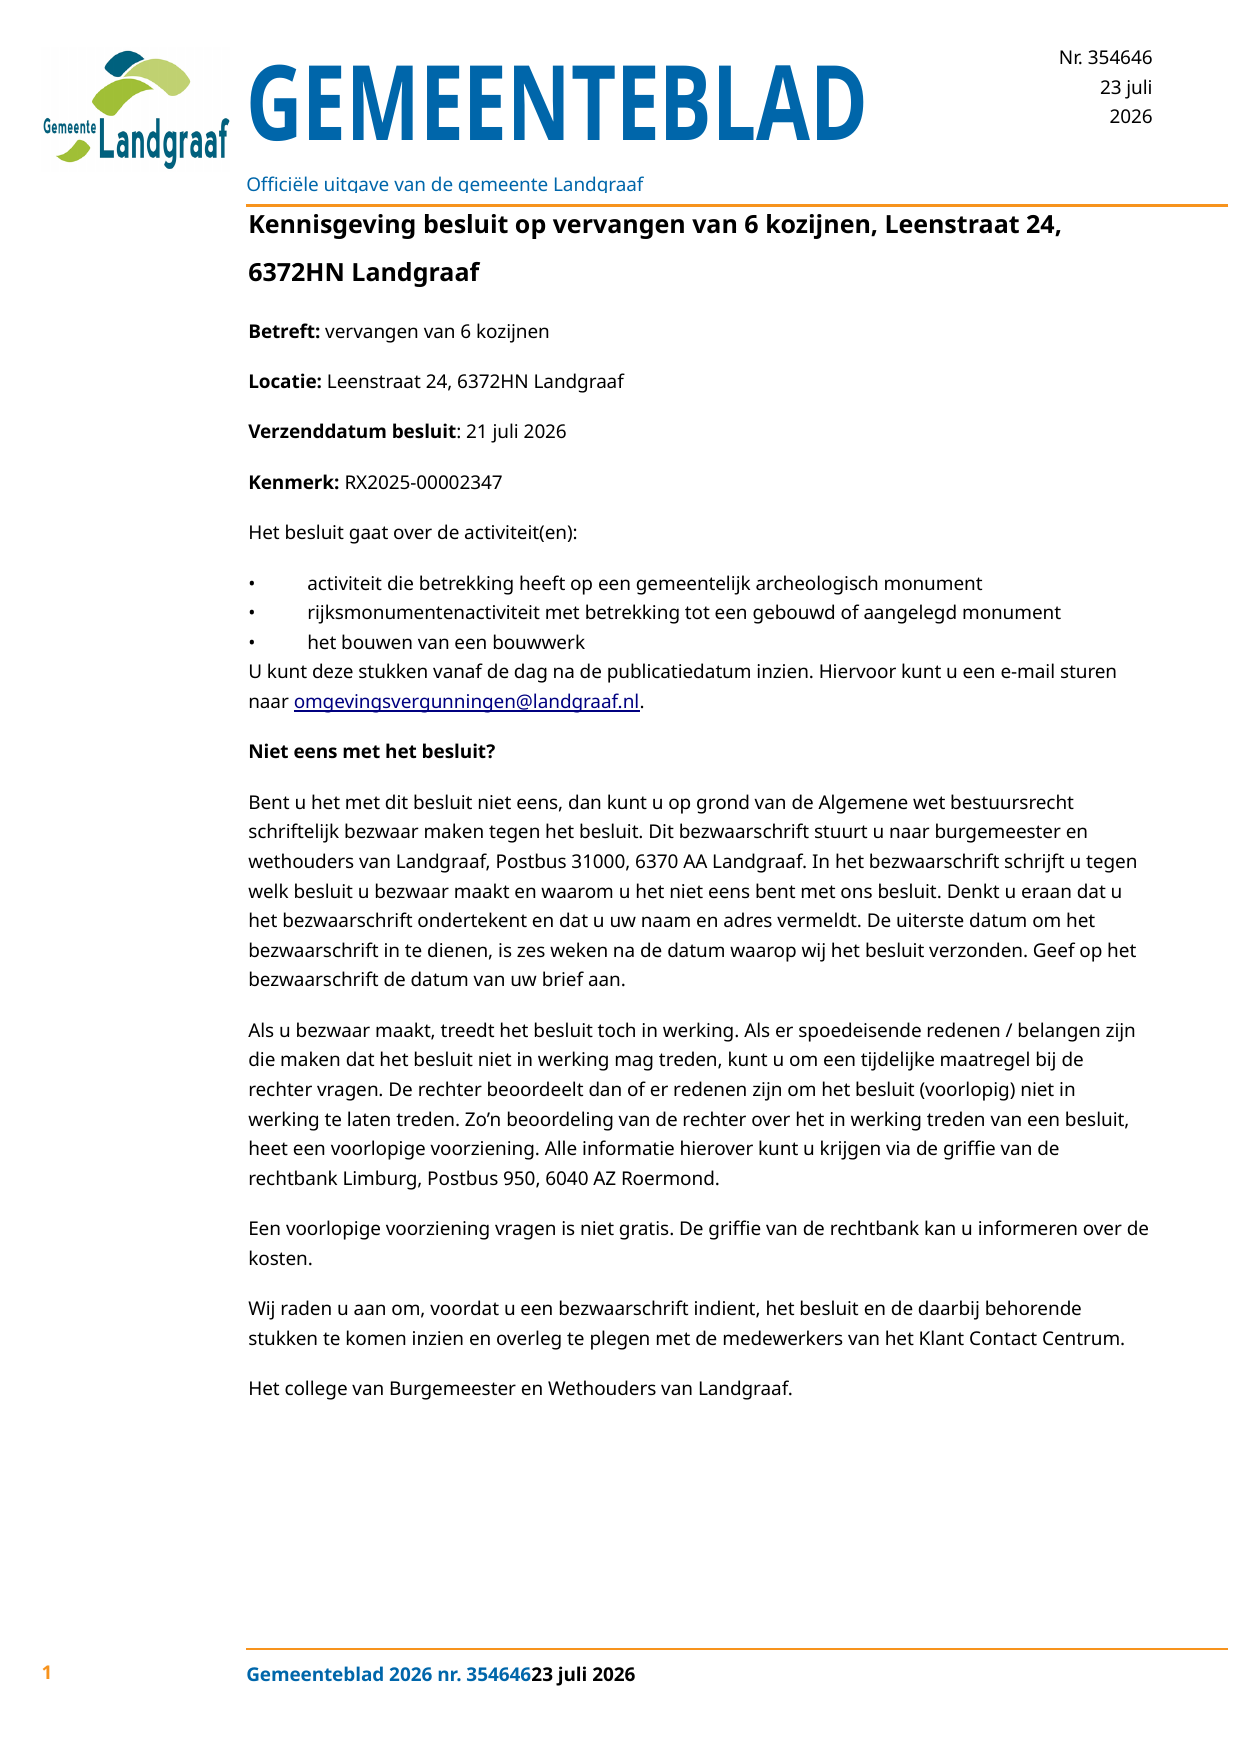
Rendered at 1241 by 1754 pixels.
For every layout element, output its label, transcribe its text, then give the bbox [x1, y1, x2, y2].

text U kunt deze stukken vanaf de dag na de publicatiedatum inzien. Hiervoor kunt u een e-mail sturen naar omgevingsvergunningen@landgraaf.nl. [248, 659, 1152, 714]
text Een voorlopige voorziening vragen is niet gratis. De griffie van de rechtbank kan u informeren over de kosten. [248, 1215, 1152, 1271]
text Locatie: Leenstraat 24, 6372HN Landgraaf [248, 368, 1152, 394]
text Kennisgeving besluit op vervangen van 6 kozijnen, Leenstraat 24, 6372HN Landgraaf [248, 207, 1152, 288]
list activiteit die betrekking heeft op een gemeentelijk archeologisch monument [248, 570, 1152, 596]
text Niet eens met het besluit? [248, 739, 1152, 764]
text Betreft: vervangen van 6 kozijnen [248, 318, 1152, 344]
text Kenmerk: RX2025-00002347 [248, 469, 1152, 495]
text Als u bezwaar maakt, treedt het besluit toch in werking. Als er spoedeisende redenen / belangen zijn die maken dat het besluit niet in werking mag treden, kunt u om een tijdelijke maatregel bij de rechter vragen. De rechter beoordeelt dan of er redenen zijn om het besluit (voorlopig) niet in werking te laten treden. Zo’n beoordeling van de rechter over het in werking treden van een besluit, heet een voorlopige voorziening. Alle informatie hierover kunt u krijgen via de griffie van de rechtbank Limburg, Postbus 950, 6040 AZ Roermond. [248, 1017, 1152, 1191]
list rijksmonumentenactiviteit met betrekking tot een gebouwd of aangelegd monument [248, 599, 1152, 625]
text Wij raden u aan om, voordat u een bezwaarschrift indient, het besluit en de daarbij behorende stukken te komen inzien en overleg te plegen met de medewerkers van het Klant Contact Centrum. [248, 1295, 1152, 1351]
text Het besluit gaat over de activiteit(en): [248, 519, 1152, 545]
text Bent u het met dit besluit niet eens, dan kunt u op grond van de Algemene wet bestuursrecht schriftelijk bezwaar maken tegen het besluit. Dit bezwaarschrift stuurt u naar burgemeester en wethouders van Landgraaf, Postbus 31000, 6370 AA Landgraaf. In het bezwaarschrift schrijft u tegen welk besluit u bezwaar maakt en waarom u het niet eens bent met ons besluit. Denkt u eraan dat u het bezwaarschrift ondertekent en dat u uw naam en adres vermeldt. De uiterste datum om het bezwaarschrift in te dienen, is zes weken na de datum waarop wij het besluit verzonden. Geef op het bezwaarschrift de datum van uw brief aan. [248, 789, 1152, 992]
list het bouwen van een bouwwerk [248, 629, 1152, 655]
picture [41, 47, 231, 172]
text Het college van Burgemeester en Wethouders van Landgraaf. [248, 1375, 1152, 1401]
text Verzenddatum besluit: 21 juli 2026 [248, 419, 1152, 444]
